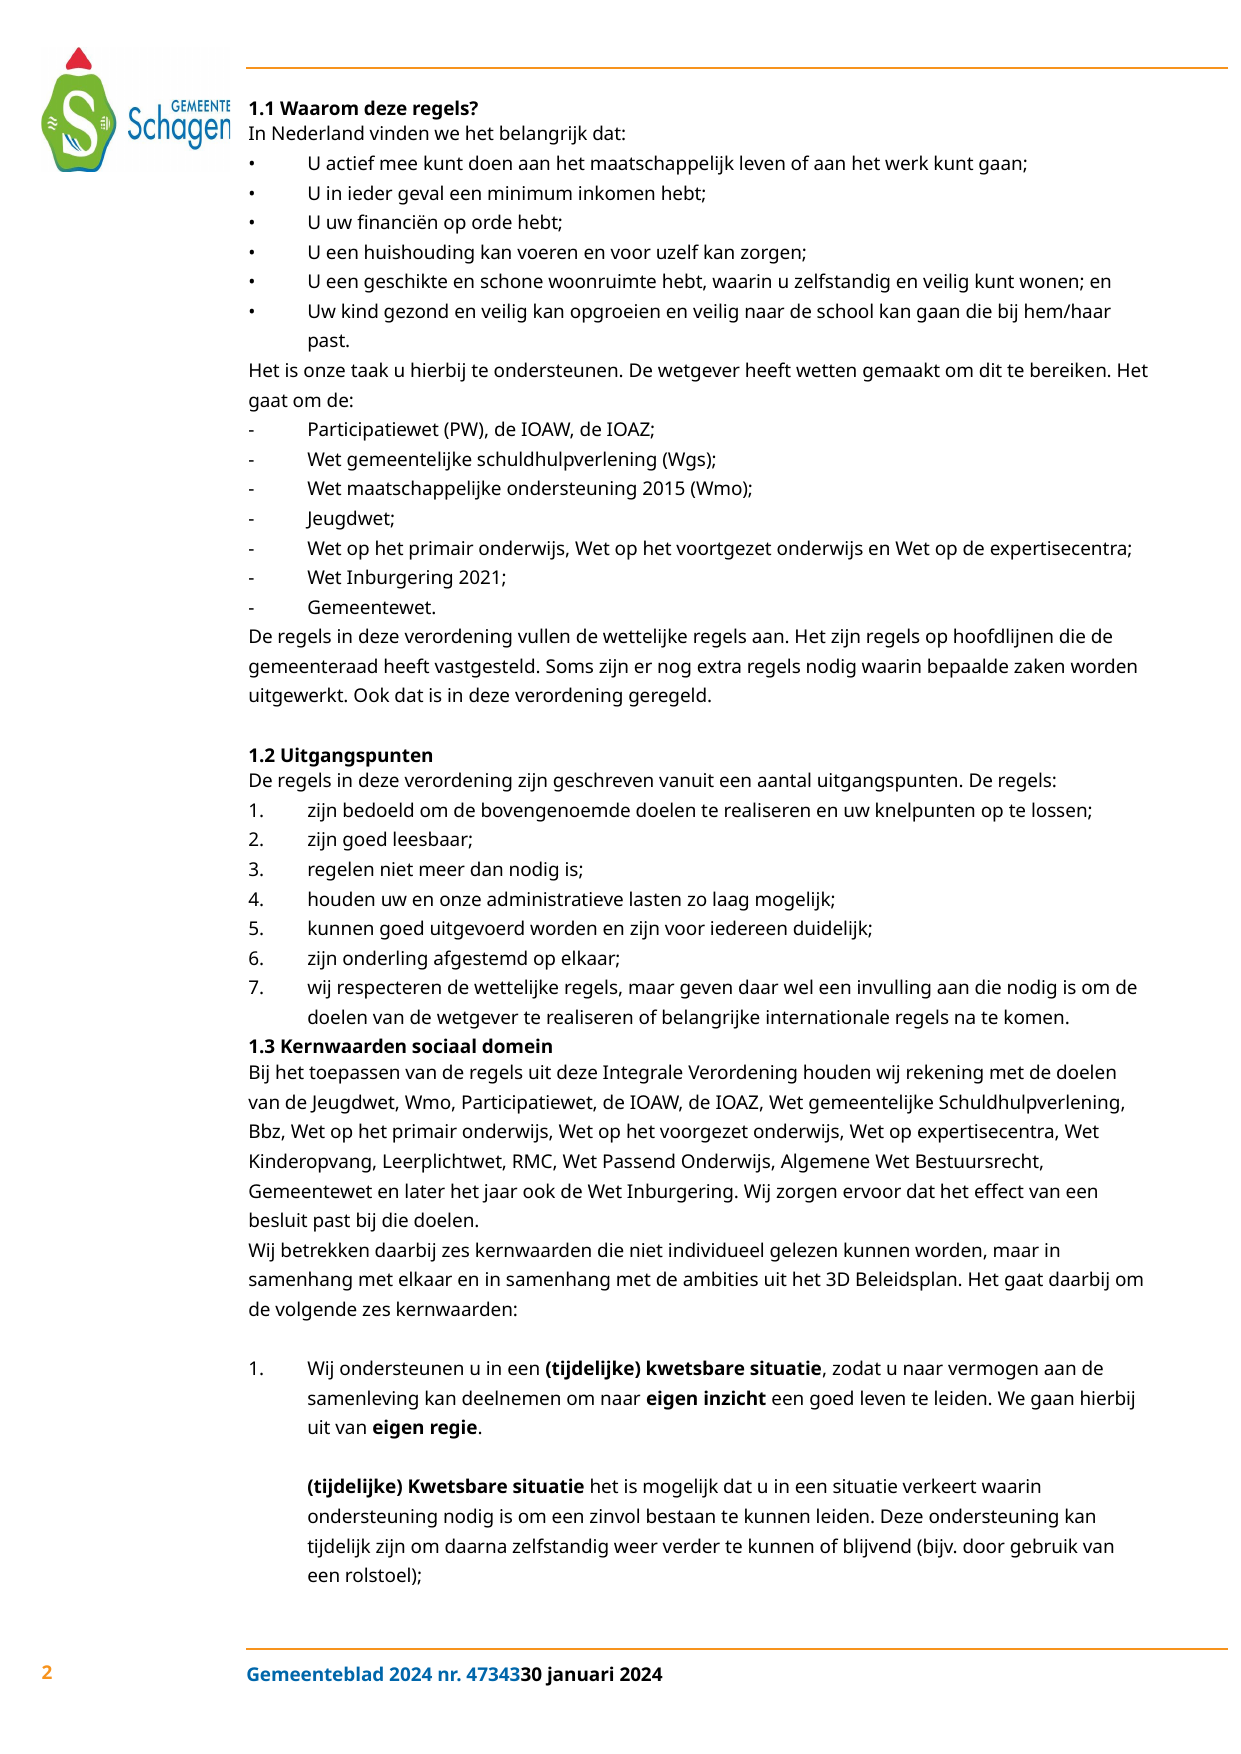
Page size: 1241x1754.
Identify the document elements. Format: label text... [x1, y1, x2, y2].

text 1.2 Uitgangspunten [248, 742, 1152, 767]
list Wet maatschappelijke ondersteuning 2015 (Wmo); [248, 476, 1152, 501]
text Bij het toepassen van de regels uit deze Integrale Verordening houden wij rekening met de doelen van de Jeugdwet, Wmo, Participatiewet, de IOAW, de IOAZ, Wet gemeentelijke Schuldhulpverlening, Bbz, Wet op het primair onderwijs, Wet op het voorgezet onderwijs, Wet op expertisecentra, Wet Kinderopvang, Leerplichtwet, RMC, Wet Passend Onderwijs, Algemene Wet Bestuursrecht, Gemeentewet en later het jaar ook de Wet Inburgering. Wij zorgen ervoor dat het effect van een besluit past bij die doelen. [248, 1059, 1152, 1233]
text 1.3 Kernwaarden sociaal domein [248, 1034, 1152, 1059]
list U actief mee kunt doen aan het maatschappelijk leven of aan het werk kunt gaan; [248, 150, 1152, 176]
list Wet Inburgering 2021; [248, 564, 1152, 590]
list Jeugdwet; [248, 505, 1152, 531]
list regelen niet meer dan nodig is; [248, 856, 1152, 882]
list zijn bedoeld om de bovengenoemde doelen te realiseren en uw knelpunten op te lossen; [248, 797, 1152, 823]
picture [41, 47, 231, 172]
list U een geschikte en schone woonruimte hebt, waarin u zelfstandig en veilig kunt wonen; en [248, 268, 1152, 294]
text Het is onze taak u hierbij te ondersteunen. De wetgever heeft wetten gemaakt om dit te bereiken. Het gaat om de: [248, 357, 1152, 412]
text Wij betrekken daarbij zes kernwaarden die niet individueel gelezen kunnen worden, maar in samenhang met elkaar en in samenhang met de ambities uit het 3D Beleidsplan. Het gaat daarbij om de volgende zes kernwaarden: [248, 1237, 1152, 1322]
list zijn onderling afgestemd op elkaar; [248, 945, 1152, 971]
list Wet gemeentelijke schuldhulpverlening (Wgs); [248, 446, 1152, 472]
list Wij ondersteunen u in een (tijdelijke) kwetsbare situatie, zodat u naar vermogen aan de samenleving kan deelnemen om naar eigen inzicht een goed leven te leiden. We gaan hierbij uit van eigen regie. [248, 1355, 1152, 1440]
list Gemeentewet. [248, 594, 1152, 619]
text 1.1 Waarom deze regels? [248, 95, 1152, 121]
text De regels in deze verordening zijn geschreven vanuit een aantal uitgangspunten. De regels: [248, 767, 1152, 793]
list zijn goed leesbaar; [248, 827, 1152, 852]
list houden uw en onze administratieve lasten zo laag mogelijk; [248, 886, 1152, 912]
text In Nederland vinden we het belangrijk dat: [248, 121, 1152, 146]
text De regels in deze verordening vullen de wettelijke regels aan. Het zijn regels op hoofdlijnen die de gemeenteraad heeft vastgesteld. Soms zijn er nog extra regels nodig waarin bepaalde zaken worden uitgewerkt. Ook dat is in deze verordening geregeld. [248, 623, 1152, 708]
list U in ieder geval een minimum inkomen hebt; [248, 180, 1152, 205]
list (tijdelijke) Kwetsbare situatie het is mogelijk dat u in een situatie verkeert waarin ondersteuning nodig is om een zinvol bestaan te kunnen leiden. Deze ondersteuning kan tijdelijk zijn om daarna zelfstandig weer verder te kunnen of blijvend (bijv. door gebruik van een rolstoel); [248, 1474, 1152, 1588]
list Wet op het primair onderwijs, Wet op het voortgezet onderwijs en Wet op de expertisecentra; [248, 535, 1152, 560]
list Participatiewet (PW), de IOAW, de IOAZ; [248, 416, 1152, 442]
list U een huishouding kan voeren en voor uzelf kan zorgen; [248, 239, 1152, 264]
list U uw financiën op orde hebt; [248, 209, 1152, 235]
list wij respecteren de wettelijke regels, maar geven daar wel een invulling aan die nodig is om de doelen van de wetgever te realiseren of belangrijke internationale regels na te komen. [248, 974, 1152, 1030]
list kunnen goed uitgevoerd worden en zijn voor iedereen duidelijk; [248, 915, 1152, 941]
list Uw kind gezond en veilig kan opgroeien en veilig naar de school kan gaan die bij hem/haar past. [248, 298, 1152, 353]
